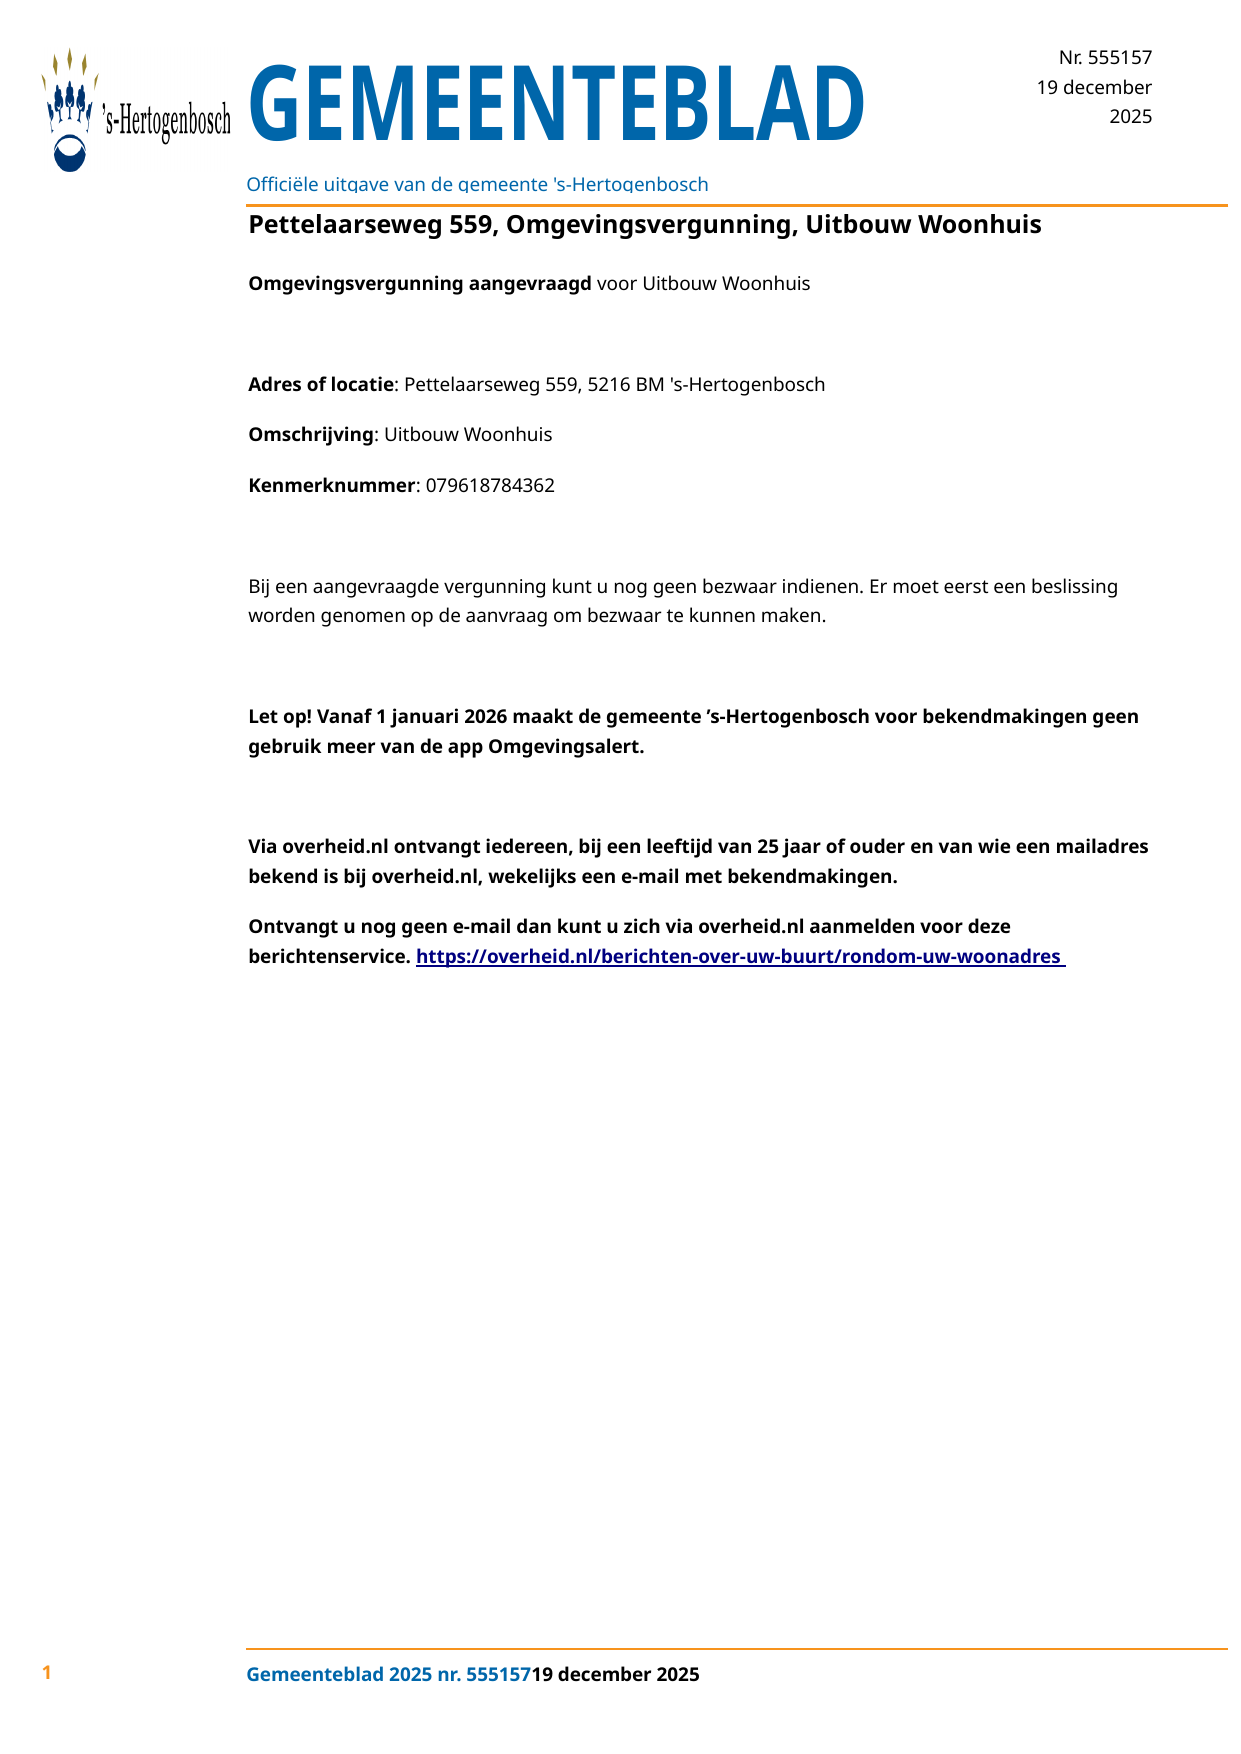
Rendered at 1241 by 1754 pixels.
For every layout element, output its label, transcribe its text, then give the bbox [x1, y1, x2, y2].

text Bij een aangevraagde vergunning kunt u nog geen bezwaar indienen. Er moet eerst een beslissing worden genomen op de aanvraag om bezwaar te kunnen maken. [248, 573, 1152, 628]
text Pettelaarseweg 559, Omgevingsvergunning, Uitbouw Woonhuis [248, 207, 1152, 241]
text Let op! Vanaf 1 januari 2026 maakt de gemeente ’s-Hertogenbosch voor bekendmakingen geen gebruik meer van de app Omgevingsalert. [248, 703, 1152, 758]
text Omschrijving: Uitbouw Woonhuis [248, 422, 1152, 447]
text Adres of locatie: Pettelaarseweg 559, 5216 BM 's-Hertogenbosch [248, 371, 1152, 397]
text Ontvangt u nog geen e-mail dan kunt u zich via overheid.nl aanmelden voor deze berichtenservice. https://overheid.nl/berichten-over-uw-buurt/rondom-uw-woonadres [248, 914, 1152, 969]
text Kenmerknummer: 079618784362 [248, 472, 1152, 498]
picture [41, 47, 231, 172]
text Via overheid.nl ontvangt iedereen, bij een leeftijd van 25 jaar of ouder en van wie een mailadres bekend is bij overheid.nl, wekelijks een e-mail met bekendmakingen. [248, 834, 1152, 889]
text Omgevingsvergunning aangevraagd voor Uitbouw Woonhuis [248, 270, 1152, 296]
